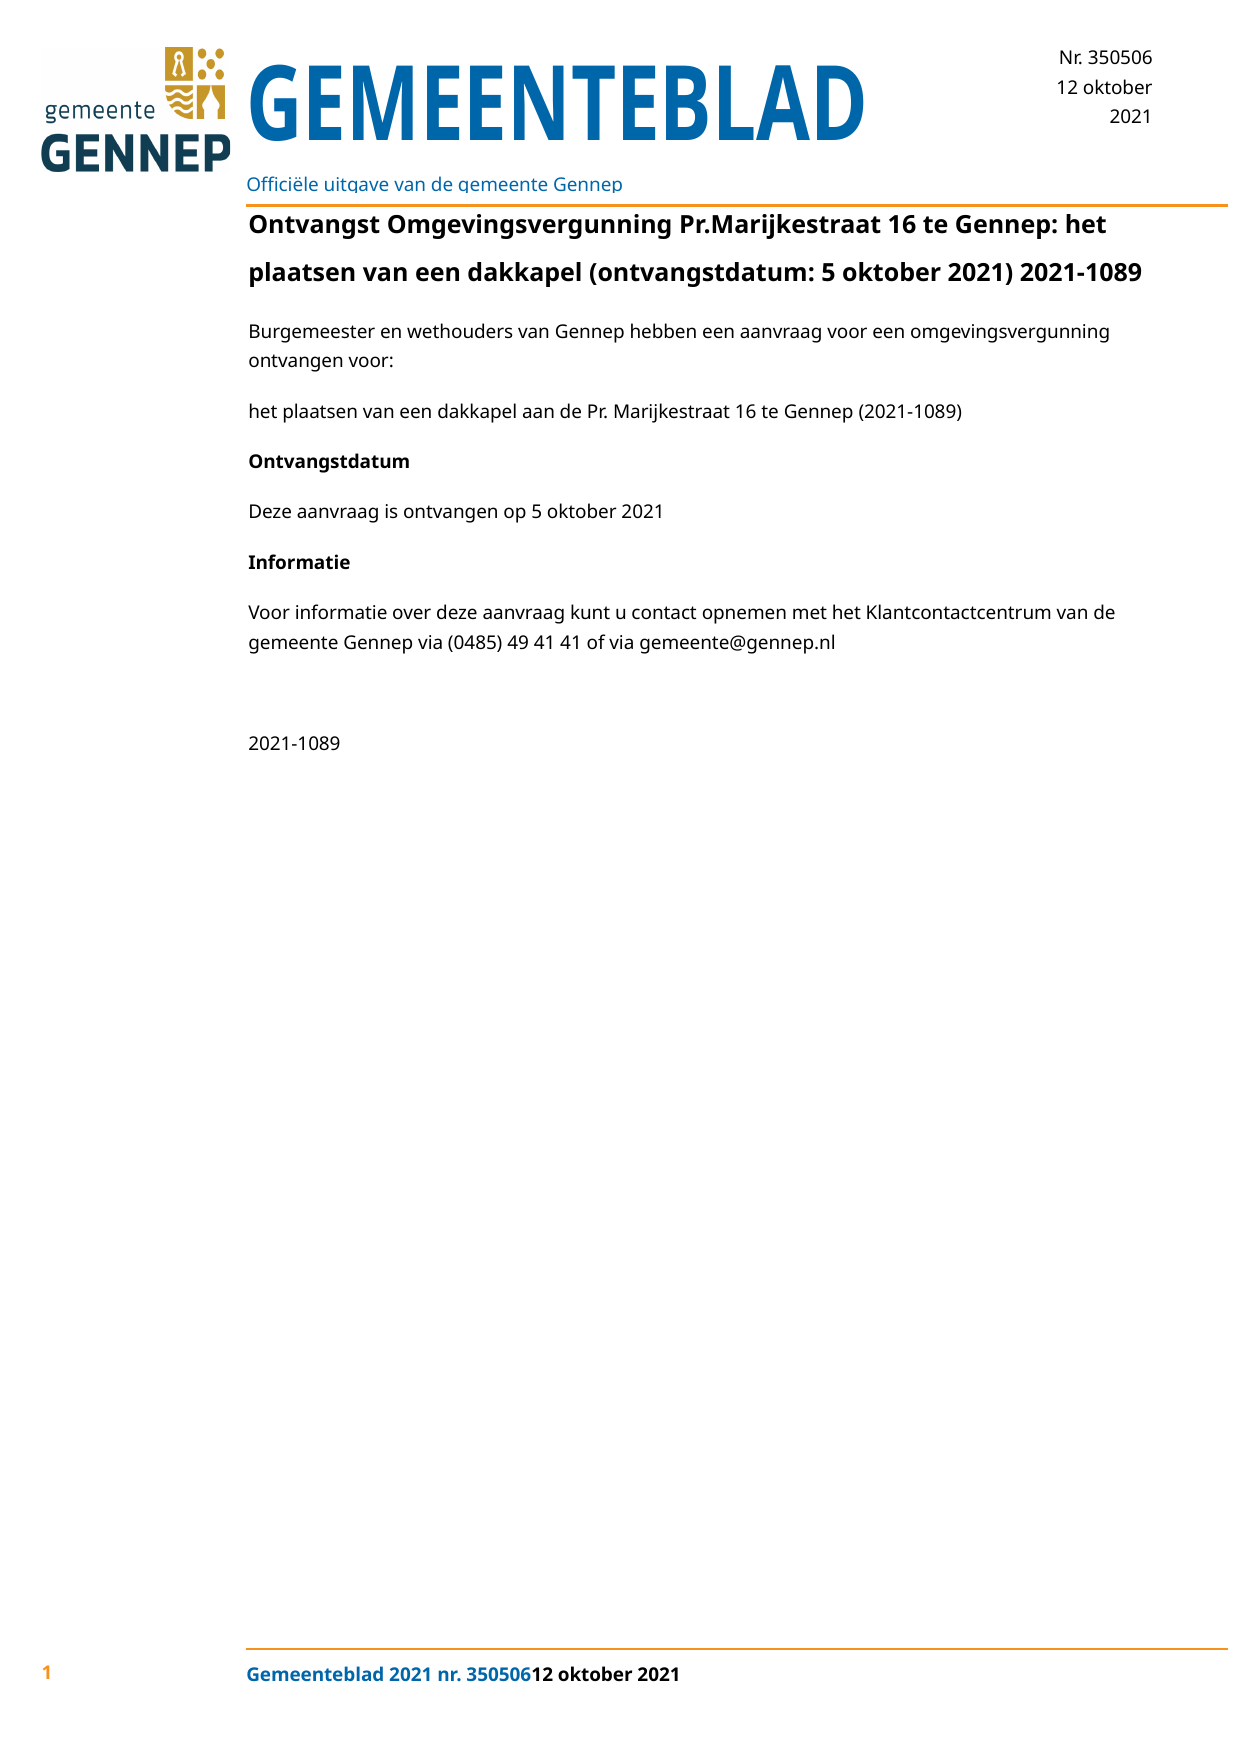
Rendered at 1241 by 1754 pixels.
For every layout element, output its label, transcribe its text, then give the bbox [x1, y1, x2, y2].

text het plaatsen van een dakkapel aan de Pr. Marijkestraat 16 te Gennep (2021-1089) [248, 398, 1152, 424]
text Informatie [248, 549, 1152, 575]
picture [41, 47, 231, 172]
text 2021-1089 [248, 730, 1152, 756]
text Voor informatie over deze aanvraag kunt u contact opnemen met het Klantcontactcentrum van de gemeente Gennep via (0485) 49 41 41 of via gemeente@gennep.nl [248, 599, 1152, 655]
text Ontvangstdatum [248, 448, 1152, 474]
text Burgemeester en wethouders van Gennep hebben een aanvraag voor een omgevingsvergunning ontvangen voor: [248, 318, 1152, 373]
text Ontvangst Omgevingsvergunning Pr.Marijkestraat 16 te Gennep: het plaatsen van een dakkapel (ontvangstdatum: 5 oktober 2021) 2021-1089 [248, 207, 1152, 288]
text Deze aanvraag is ontvangen op 5 oktober 2021 [248, 499, 1152, 524]
